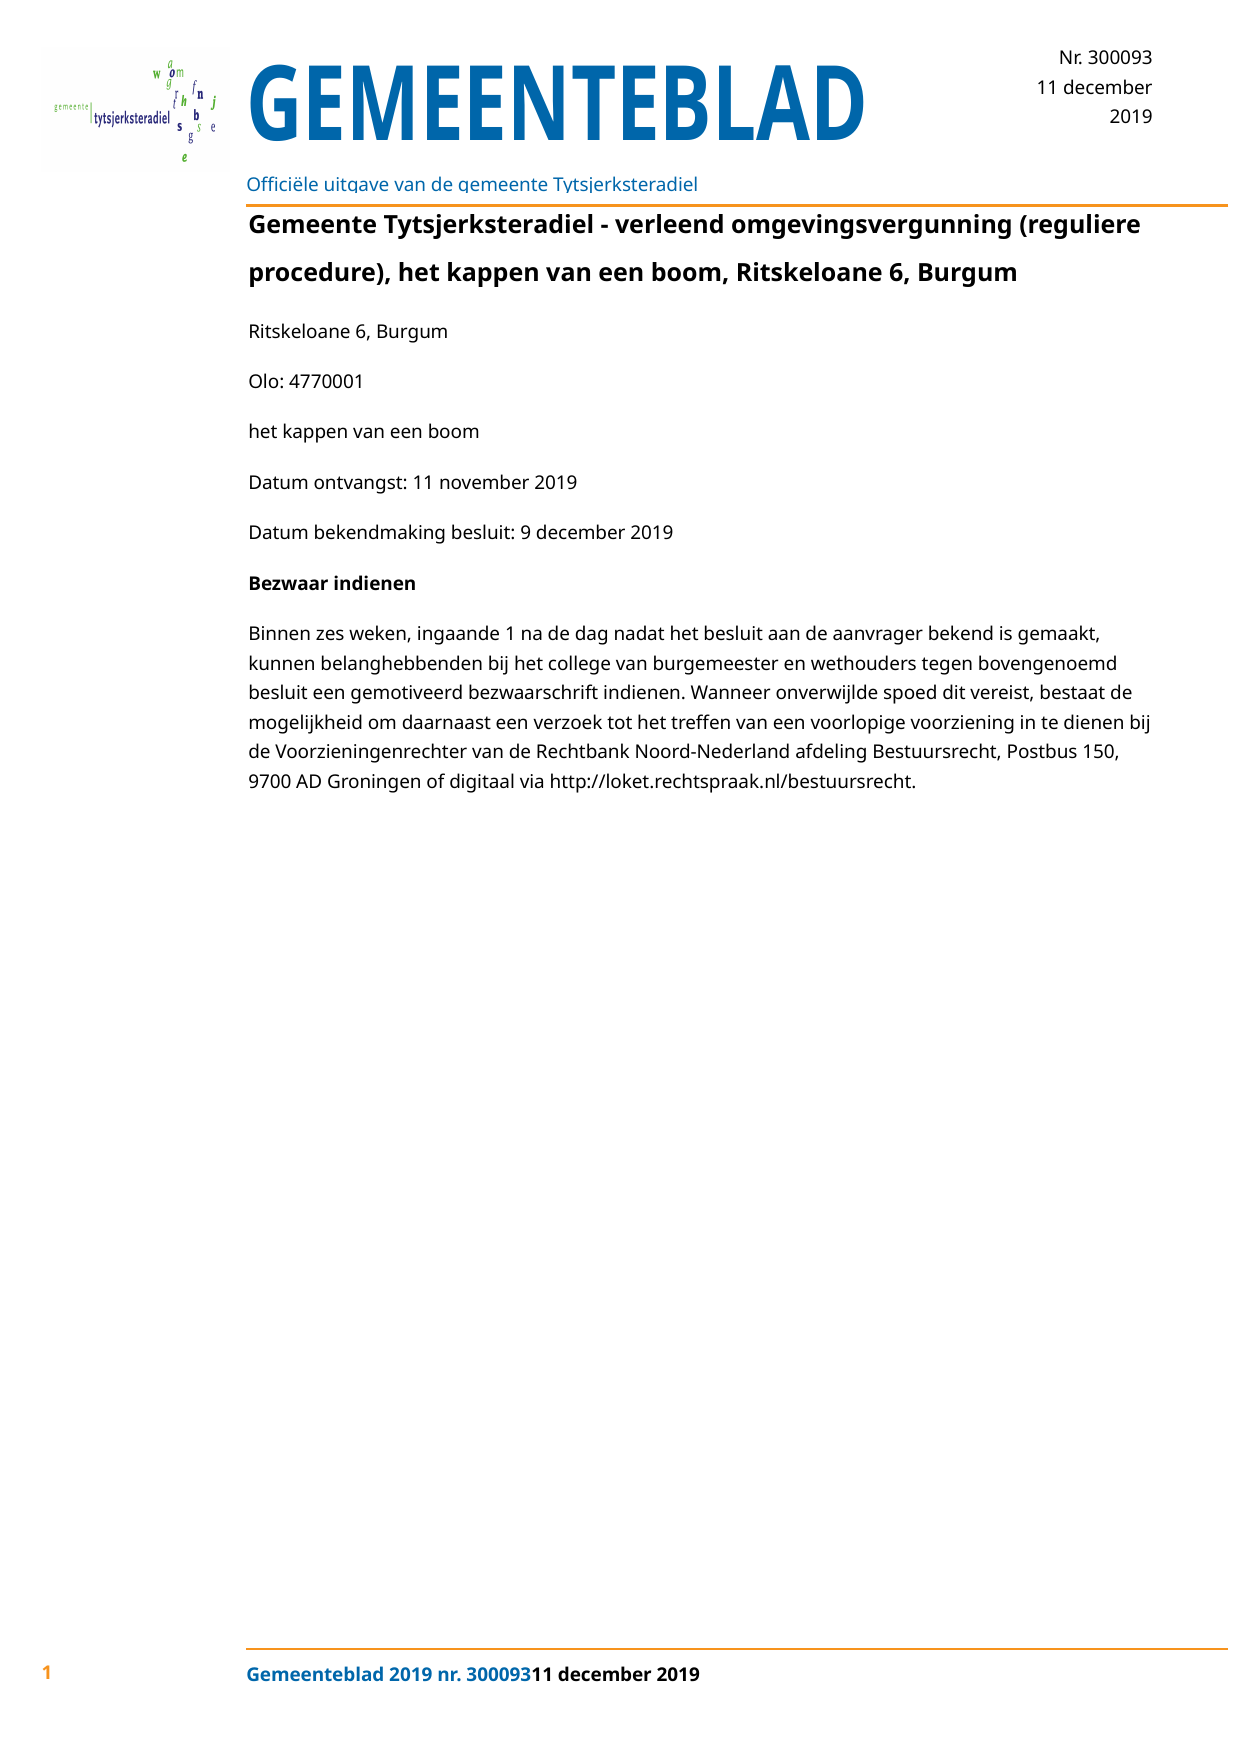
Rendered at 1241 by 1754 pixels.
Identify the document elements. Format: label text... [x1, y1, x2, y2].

picture [41, 47, 231, 172]
text Gemeente Tytsjerksteradiel - verleend omgevingsvergunning (reguliere procedure), het kappen van een boom, Ritskeloane 6, Burgum [248, 207, 1152, 288]
text Ritskeloane 6, Burgum [248, 318, 1152, 344]
text Binnen zes weken, ingaande 1 na de dag nadat het besluit aan de aanvrager bekend is gemaakt, kunnen belanghebbenden bij het college van burgemeester en wethouders tegen bovengenoemd besluit een gemotiveerd bezwaarschrift indienen. Wanneer onverwijlde spoed dit vereist, bestaat de mogelijkheid om daarnaast een verzoek tot het treffen van een voorlopige voorziening in te dienen bij de Voorzieningenrechter van de Rechtbank Noord-Nederland afdeling Bestuursrecht, Postbus 150, 9700 AD Groningen of digitaal via http://loket.rechtspraak.nl/bestuursrecht. [248, 620, 1152, 794]
text Bezwaar indienen [248, 570, 1152, 596]
text Olo: 4770001 [248, 368, 1152, 394]
text het kappen van een boom [248, 419, 1152, 444]
text Datum ontvangst: 11 november 2019 [248, 469, 1152, 495]
text Datum bekendmaking besluit: 9 december 2019 [248, 519, 1152, 545]
